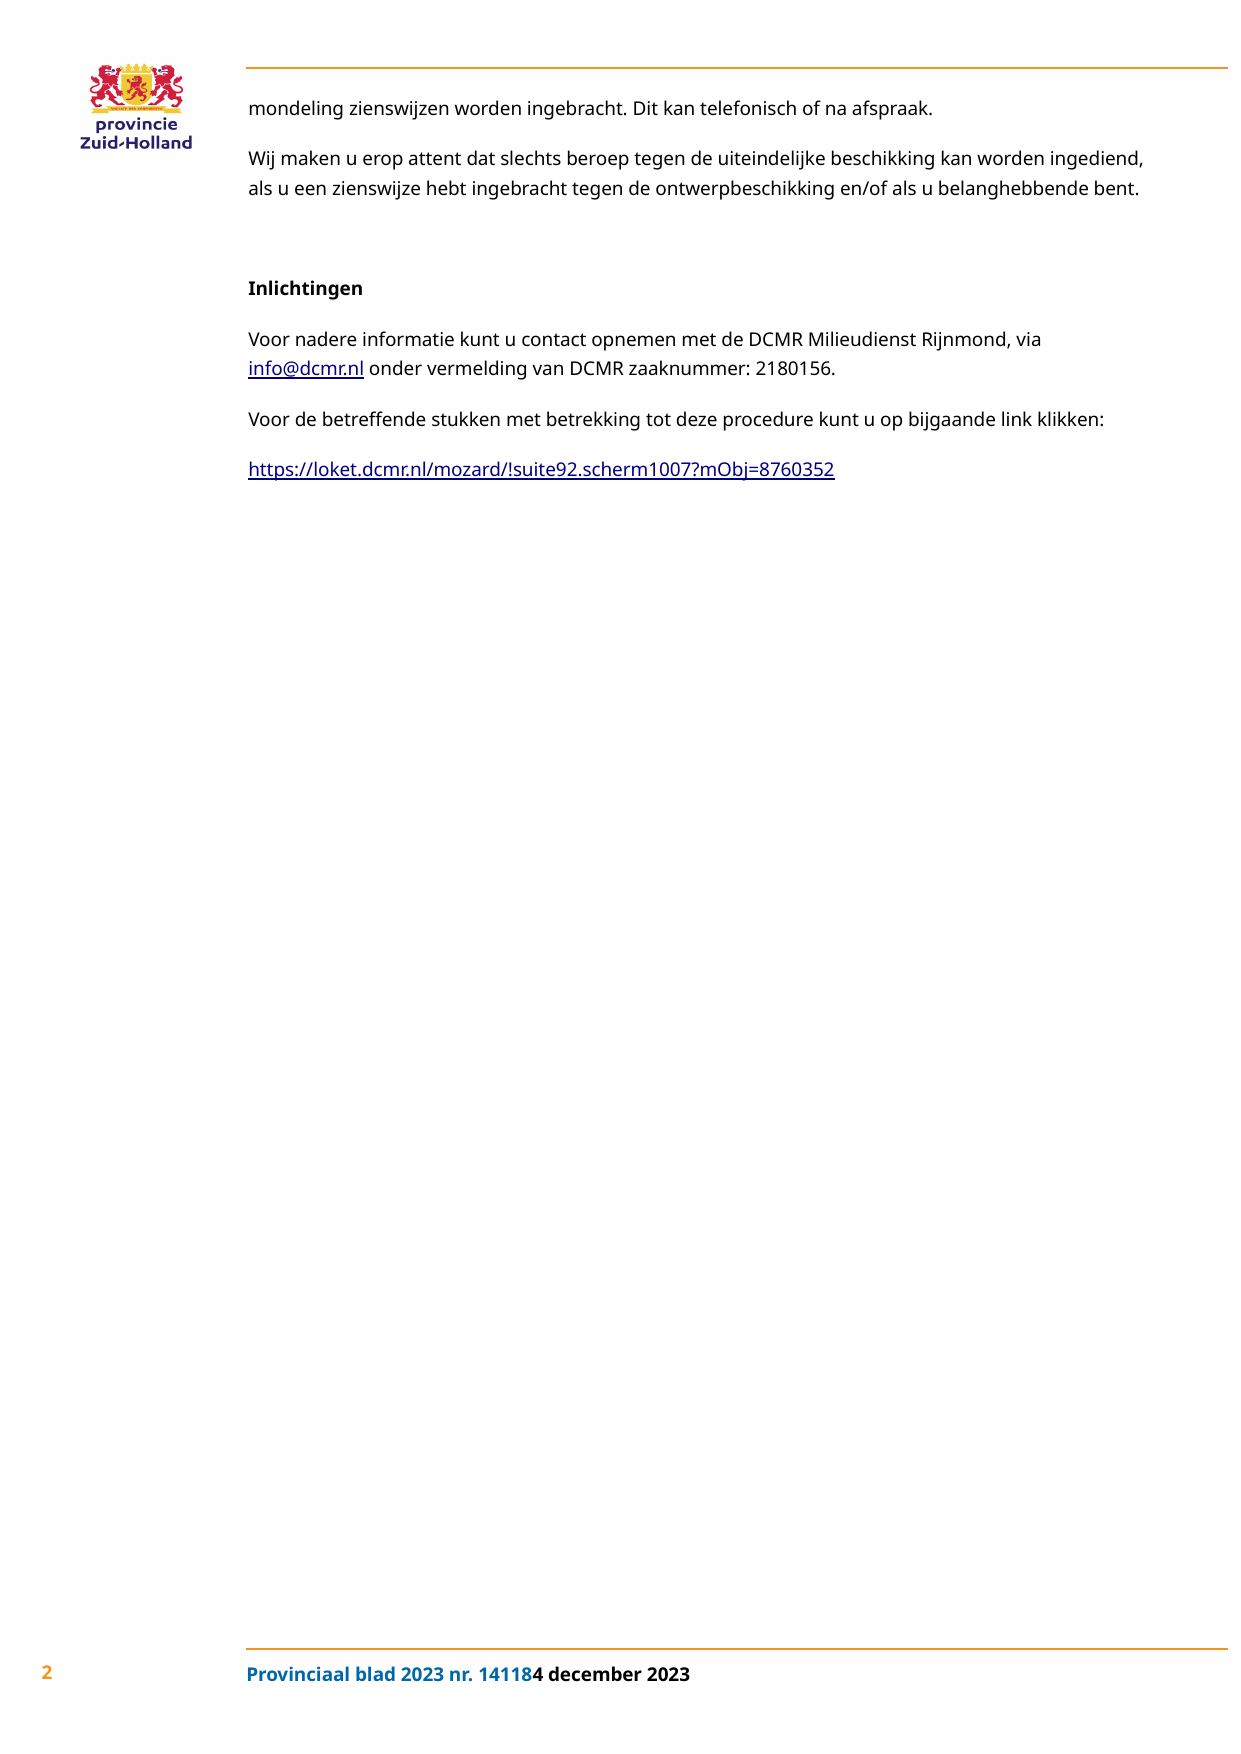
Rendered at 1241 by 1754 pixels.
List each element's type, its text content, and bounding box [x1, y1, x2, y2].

picture [41, 47, 231, 172]
text Inlichtingen [248, 276, 1152, 301]
text Wij maken u erop attent dat slechts beroep tegen de uiteindelijke beschikking kan worden ingediend, als u een zienswijze hebt ingebracht tegen de ontwerpbeschikking en/of als u belanghebbende bent. [248, 145, 1152, 201]
text Voor de betreffende stukken met betrekking tot deze procedure kunt u op bijgaande link klikken: [248, 406, 1152, 432]
text mondeling zienswijzen worden ingebracht. Dit kan telefonisch of na afspraak. [248, 95, 1152, 121]
text https://loket.dcmr.nl/mozard/!suite92.scherm1007?mObj=8760352 [248, 456, 1152, 482]
text Voor nadere informatie kunt u contact opnemen met de DCMR Milieudienst Rijnmond, via info@dcmr.nl onder vermelding van DCMR zaaknummer: 2180156. [248, 326, 1152, 381]
